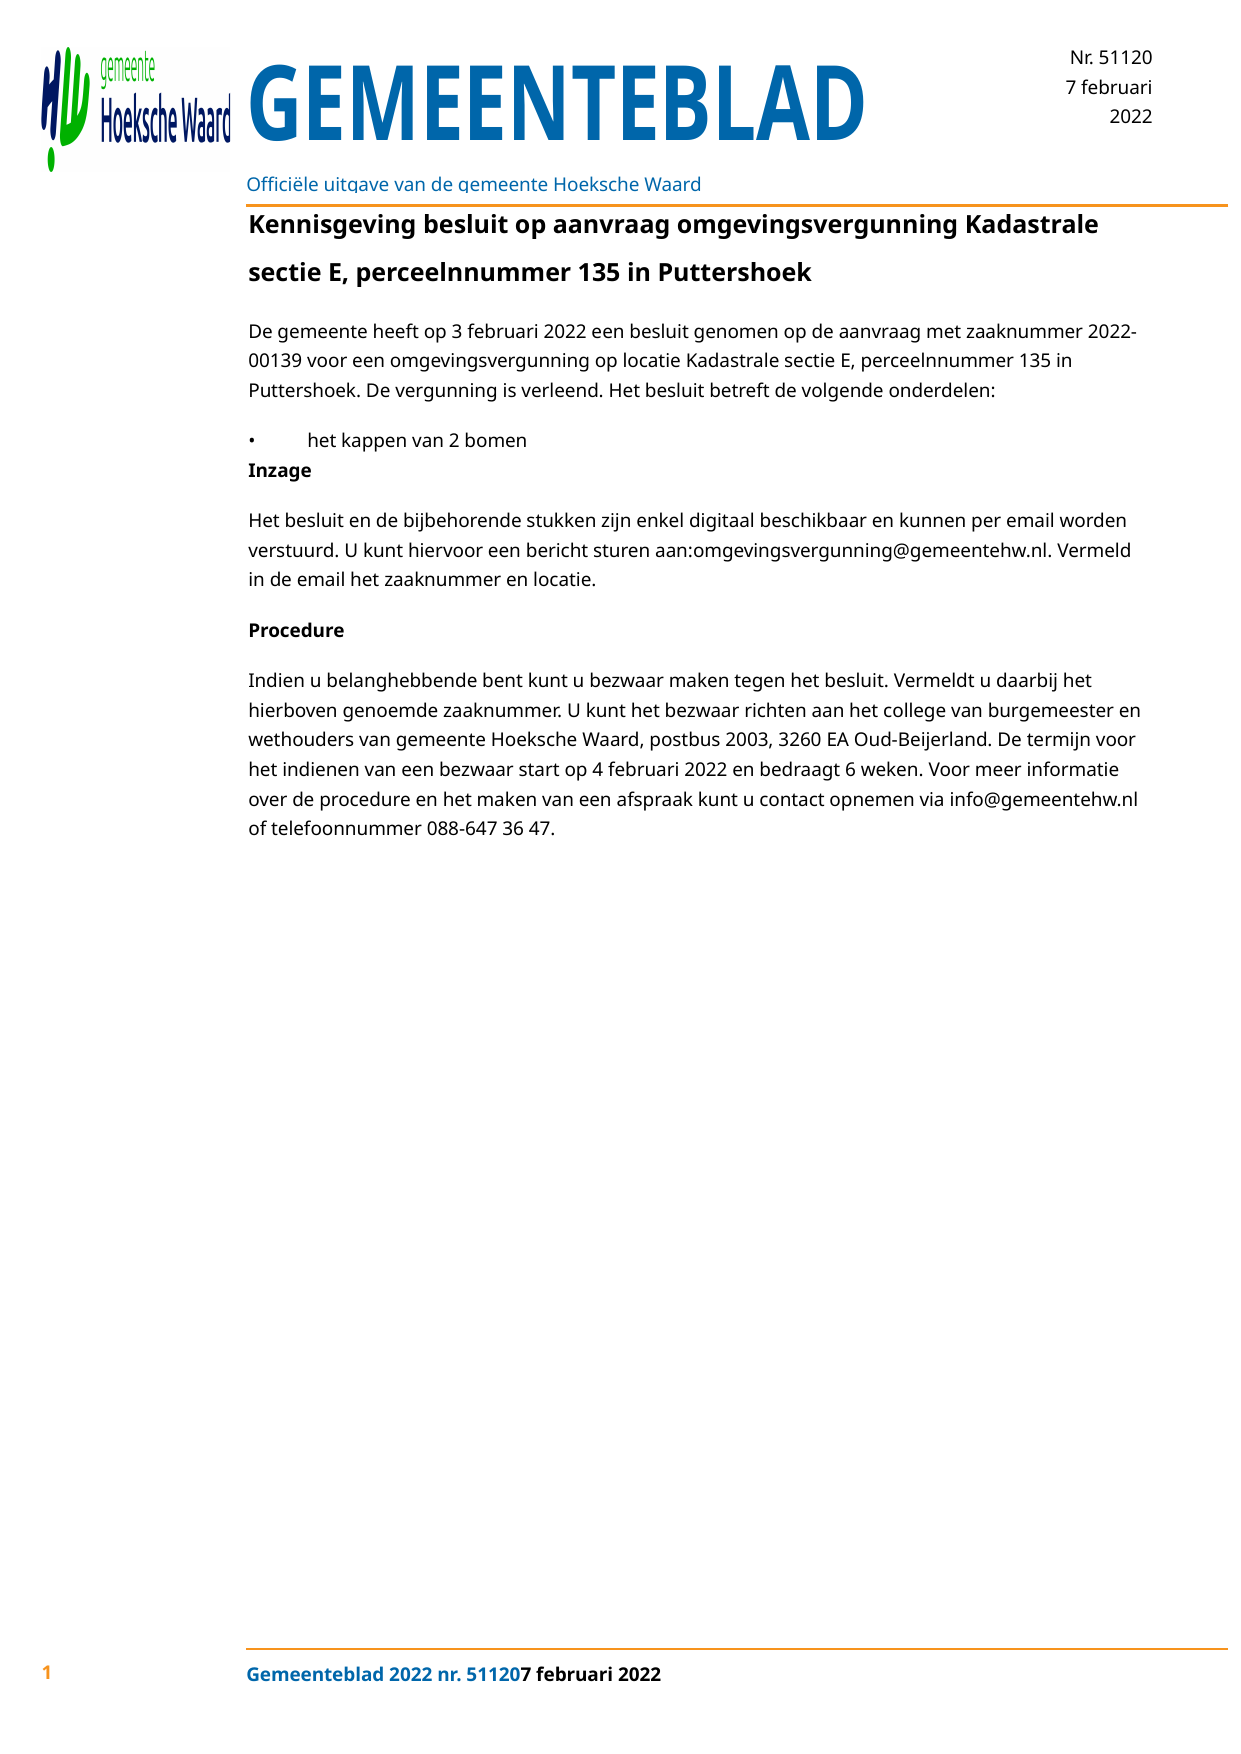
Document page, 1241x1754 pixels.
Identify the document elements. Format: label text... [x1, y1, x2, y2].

text Indien u belanghebbende bent kunt u bezwaar maken tegen het besluit. Vermeldt u daarbij het hierboven genoemde zaaknummer. U kunt het bezwaar richten aan het college van burgemeester en wethouders van gemeente Hoeksche Waard, postbus 2003, 3260 EA Oud-Beijerland. De termijn voor het indienen van een bezwaar start op 4 februari 2022 en bedraagt 6 weken. Voor meer informatie over de procedure en het maken van een afspraak kunt u contact opnemen via info@gemeentehw.nl of telefoonnummer 088-647 36 47. [248, 667, 1152, 841]
text Procedure [248, 617, 1152, 643]
text Kennisgeving besluit op aanvraag omgevingsvergunning Kadastrale sectie E, perceelnnummer 135 in Puttershoek [248, 207, 1152, 288]
text Inzage [248, 457, 1152, 483]
text De gemeente heeft op 3 februari 2022 een besluit genomen op de aanvraag met zaaknummer 2022-00139 voor een omgevingsvergunning op locatie Kadastrale sectie E, perceelnnummer 135 in Puttershoek. De vergunning is verleend. Het besluit betreft de volgende onderdelen: [248, 318, 1152, 403]
text Het besluit en de bijbehorende stukken zijn enkel digitaal beschikbaar en kunnen per email worden verstuurd. U kunt hiervoor een bericht sturen aan:omgevingsvergunning@gemeentehw.nl. Vermeld in de email het zaaknummer en locatie. [248, 507, 1152, 592]
picture [41, 47, 231, 172]
list het kappen van 2 bomen [248, 427, 1152, 453]
